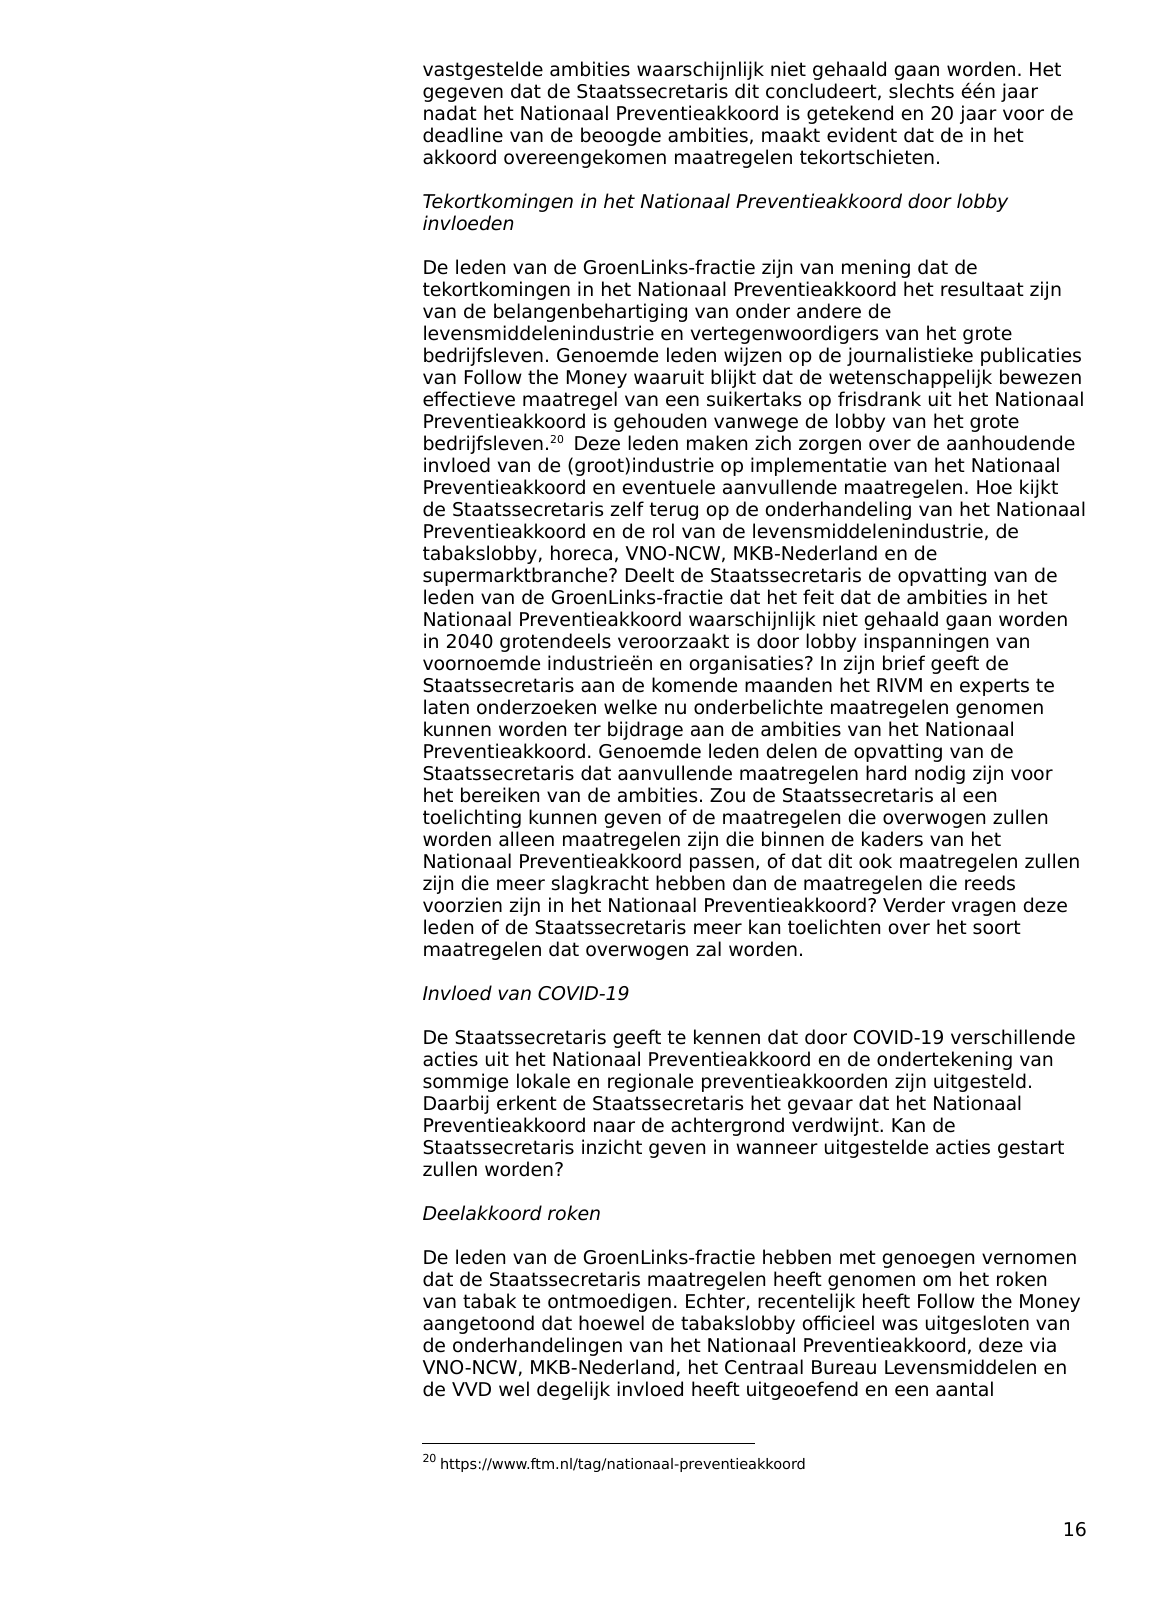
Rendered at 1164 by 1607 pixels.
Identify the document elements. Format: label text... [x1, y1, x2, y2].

subtitle Tekortkomingen in het Nationaal Preventieakkoord door lobby invloeden [422, 191, 1087, 235]
text https://www.ftm.nl/tag/nationaal-preventieakkoord [422, 1452, 1087, 1474]
text De Staatssecretaris geeft te kennen dat door COVID-19 verschillende acties uit het Nationaal Preventieakkoord en de ondertekening van sommige lokale en regionale preventieakkoorden zijn uitgesteld. Daarbij erkent de Staatssecretaris het gevaar dat het Nationaal Preventieakkoord naar de achtergrond verdwijnt. Kan de Staatssecretaris inzicht geven in wanneer uitgestelde acties gestart zullen worden? [422, 1027, 1087, 1181]
text vastgestelde ambities waarschijnlijk niet gehaald gaan worden. Het gegeven dat de Staatssecretaris dit concludeert, slechts één jaar nadat het Nationaal Preventieakkoord is getekend en 20 jaar voor de deadline van de beoogde ambities, maakt evident dat de in het akkoord overeengekomen maatregelen tekortschieten. [422, 59, 1087, 169]
subtitle Deelakkoord roken [422, 1203, 1087, 1225]
text De leden van de GroenLinks-fractie zijn van mening dat de tekortkomingen in het Nationaal Preventieakkoord het resultaat zijn van de belangenbehartiging van onder andere de levensmiddelenindustrie en vertegenwoordigers van het grote bedrijfsleven. Genoemde leden wijzen op de journalistieke publicaties van Follow the Money waaruit blijkt dat de wetenschappelijk bewezen effectieve maatregel van een suikertaks op frisdrank uit het Nationaal Preventieakkoord is gehouden vanwege de lobby van het grote bedrijfsleven. Deze leden maken zich zorgen over de aanhoudende invloed van de (groot)industrie op implementatie van het Nationaal Preventieakkoord en eventuele aanvullende maatregelen. Hoe kijkt de Staatssecretaris zelf terug op de onderhandeling van het Nationaal Preventieakkoord en de rol van de levensmiddelenindustrie, de tabakslobby, horeca, VNO-NCW, MKB-Nederland en de supermarktbranche? Deelt de Staatssecretaris de opvatting van de leden van de GroenLinks-fractie dat het feit dat de ambities in het Nationaal Preventieakkoord waarschijnlijk niet gehaald gaan worden in 2040 grotendeels veroorzaakt is door lobby inspanningen van voornoemde industrieën en organisaties? In zijn brief geeft de Staatssecretaris aan de komende maanden het RIVM en experts te laten onderzoeken welke nu onderbelichte maatregelen genomen kunnen worden ter bijdrage aan de ambities van het Nationaal Preventieakkoord. Genoemde leden delen de opvatting van de Staatssecretaris dat aanvullende maatregelen hard nodig zijn voor het bereiken van de ambities. Zou de Staatssecretaris al een toelichting kunnen geven of de maatregelen die overwogen zullen worden alleen maatregelen zijn die binnen de kaders van het Nationaal Preventieakkoord passen, of dat dit ook maatregelen zullen zijn die meer slagkracht hebben dan de maatregelen die reeds voorzien zijn in het Nationaal Preventieakkoord? Verder vragen deze leden of de Staatssecretaris meer kan toelichten over het soort maatregelen dat overwogen zal worden. [422, 257, 1087, 961]
subtitle Invloed van COVID-19 [422, 983, 1087, 1005]
text De leden van de GroenLinks-fractie hebben met genoegen vernomen dat de Staatssecretaris maatregelen heeft genomen om het roken van tabak te ontmoedigen. Echter, recentelijk heeft Follow the Money aangetoond dat hoewel de tabakslobby officieel was uitgesloten van de onderhandelingen van het Nationaal Preventieakkoord, deze via VNO-NCW, MKB-Nederland, het Centraal Bureau Levensmiddelen en de VVD wel degelijk invloed heeft uitgeoefend en een aantal [422, 1247, 1087, 1401]
